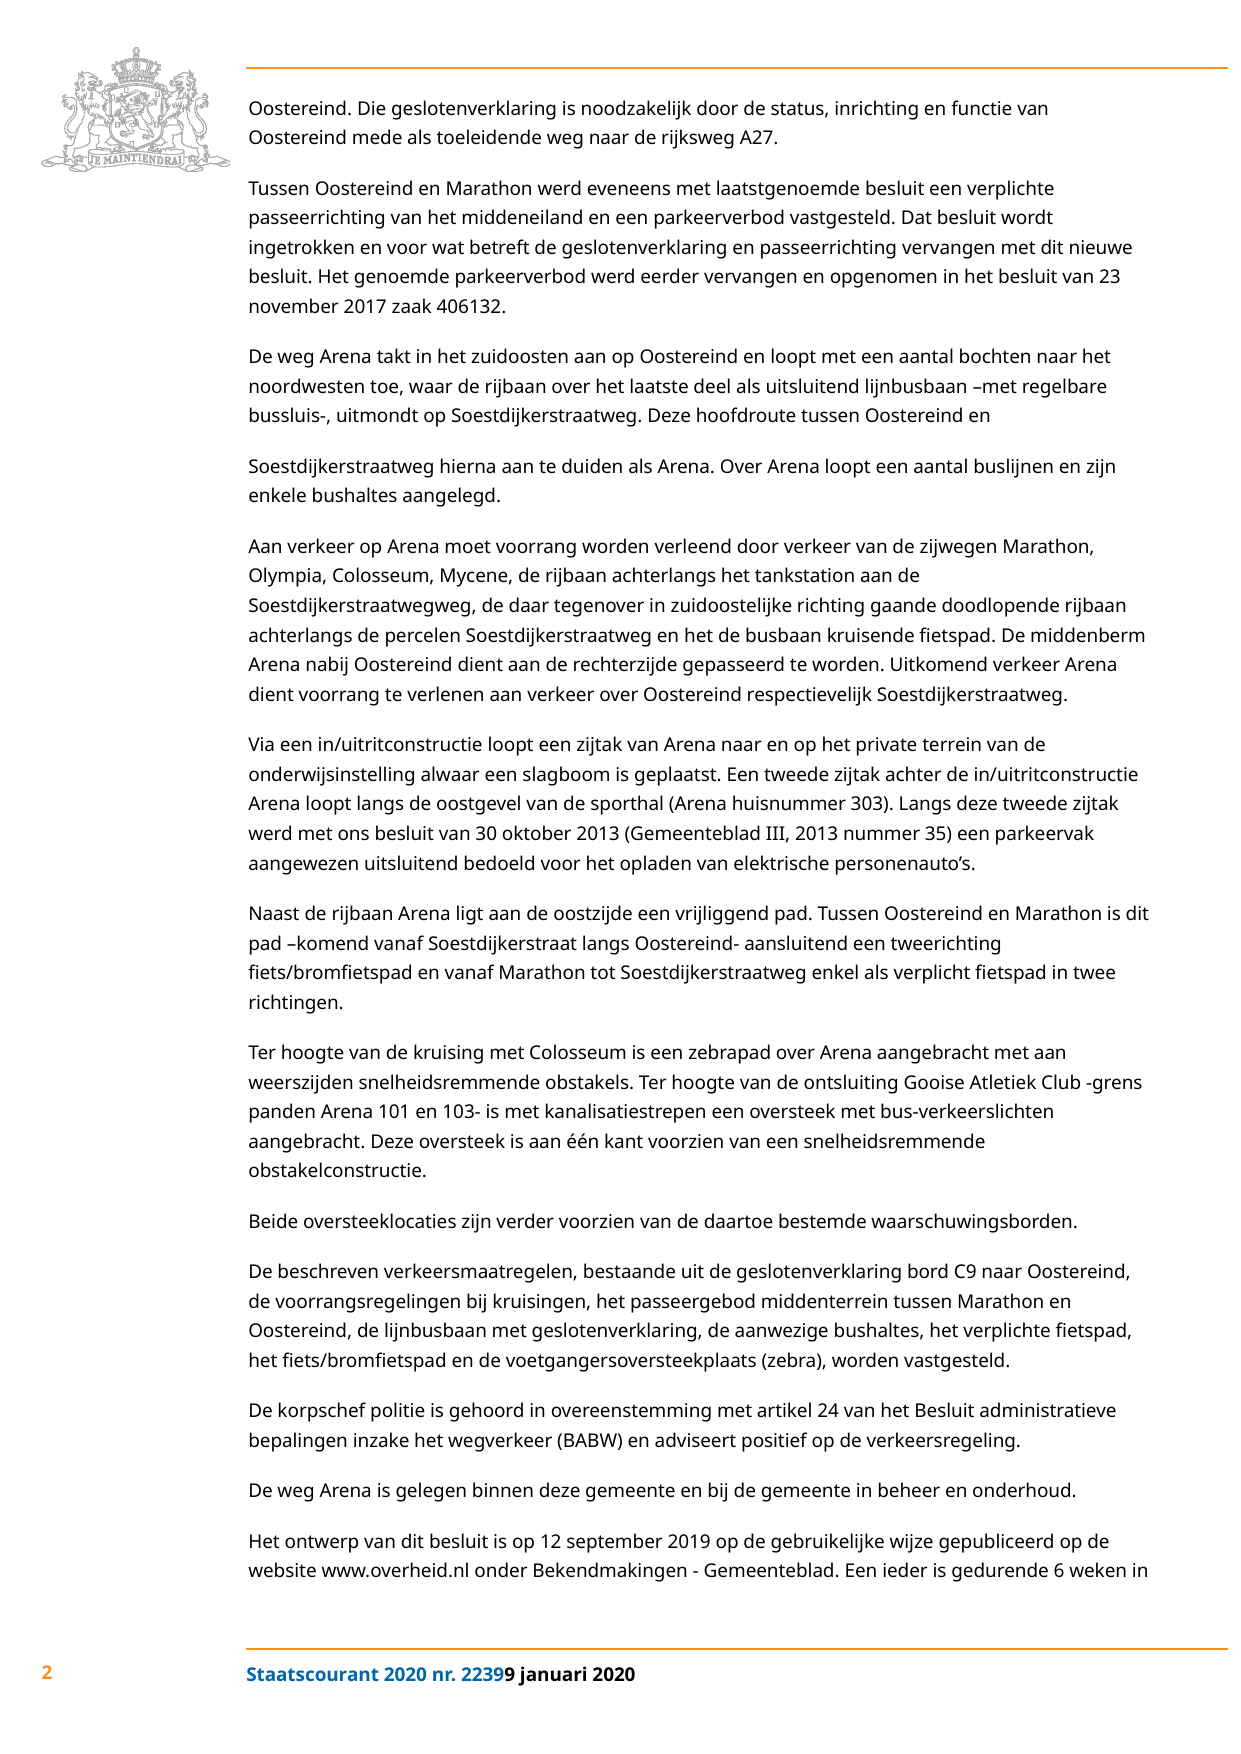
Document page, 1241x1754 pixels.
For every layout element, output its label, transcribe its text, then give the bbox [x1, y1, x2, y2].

text De weg Arena is gelegen binnen deze gemeente en bij de gemeente in beheer en onderhoud. [248, 1478, 1152, 1503]
text Oostereind. Die geslotenverklaring is noodzakelijk door de status, inrichting en functie van Oostereind mede als toeleidende weg naar de rijksweg A27. [248, 95, 1152, 150]
text Soestdijkerstraatweg hierna aan te duiden als Arena. Over Arena loopt een aantal buslijnen en zijn enkele bushaltes aangelegd. [248, 453, 1152, 508]
text De weg Arena takt in het zuidoosten aan op Oostereind en loopt met een aantal bochten naar het noordwesten toe, waar de rijbaan over het laatste deel als uitsluitend lijnbusbaan –met regelbare bussluis-, uitmondt op Soestdijkerstraatweg. Deze hoofdroute tussen Oostereind en [248, 343, 1152, 428]
text Ter hoogte van de kruising met Colosseum is een zebrapad over Arena aangebracht met aan weerszijden snelheidsremmende obstakels. Ter hoogte van de ontsluiting Gooise Atletiek Club -grens panden Arena 101 en 103- is met kanalisatiestrepen een oversteek met bus-verkeerslichten aangebracht. Deze oversteek is aan één kant voorzien van een snelheidsremmende obstakelconstructie. [248, 1039, 1152, 1183]
text Via een in/uitritconstructie loopt een zijtak van Arena naar en op het private terrein van de onderwijsinstelling alwaar een slagboom is geplaatst. Een tweede zijtak achter de in/uitritconstructie Arena loopt langs de oostgevel van de sporthal (Arena huisnummer 303). Langs deze tweede zijtak werd met ons besluit van 30 oktober 2013 (Gemeenteblad III, 2013 nummer 35) een parkeervak aangewezen uitsluitend bedoeld voor het opladen van elektrische personenauto’s. [248, 731, 1152, 876]
text Tussen Oostereind en Marathon werd eveneens met laatstgenoemde besluit een verplichte passeerrichting van het middeneiland en een parkeerverbod vastgesteld. Dat besluit wordt ingetrokken en voor wat betreft de geslotenverklaring en passeerrichting vervangen met dit nieuwe besluit. Het genoemde parkeerverbod werd eerder vervangen en opgenomen in het besluit van 23 november 2017 zaak 406132. [248, 175, 1152, 319]
text De korpschef politie is gehoord in overeenstemming met artikel 24 van het Besluit administratieve bepalingen inzake het wegverkeer (BABW) en adviseert positief op de verkeersregeling. [248, 1398, 1152, 1453]
text Beide oversteeklocaties zijn verder voorzien van de daartoe bestemde waarschuwingsborden. [248, 1208, 1152, 1234]
picture [41, 47, 231, 172]
text Naast de rijbaan Arena ligt aan de oostzijde een vrijliggend pad. Tussen Oostereind en Marathon is dit pad –komend vanaf Soestdijkerstraat langs Oostereind- aansluitend een tweerichting fiets/bromfietspad en vanaf Marathon tot Soestdijkerstraatweg enkel als verplicht fietspad in twee richtingen. [248, 900, 1152, 1015]
text Het ontwerp van dit besluit is op 12 september 2019 op de gebruikelijke wijze gepubliceerd op de website www.overheid.nl onder Bekendmakingen - Gemeenteblad. Een ieder is gedurende 6 weken in [248, 1528, 1152, 1583]
text Aan verkeer op Arena moet voorrang worden verleend door verkeer van de zijwegen Marathon, Olympia, Colosseum, Mycene, de rijbaan achterlangs het tankstation aan de Soestdijkerstraatwegweg, de daar tegenover in zuidoostelijke richting gaande doodlopende rijbaan achterlangs de percelen Soestdijkerstraatweg en het de busbaan kruisende fietspad. De middenberm Arena nabij Oostereind dient aan de rechterzijde gepasseerd te worden. Uitkomend verkeer Arena dient voorrang te verlenen aan verkeer over Oostereind respectievelijk Soestdijkerstraatweg. [248, 533, 1152, 707]
text De beschreven verkeersmaatregelen, bestaande uit de geslotenverklaring bord C9 naar Oostereind, de voorrangsregelingen bij kruisingen, het passeergebod middenterrein tussen Marathon en Oostereind, de lijnbusbaan met geslotenverklaring, de aanwezige bushaltes, het verplichte fietspad, het fiets/bromfietspad en de voetgangersoversteekplaats (zebra), worden vastgesteld. [248, 1258, 1152, 1373]
